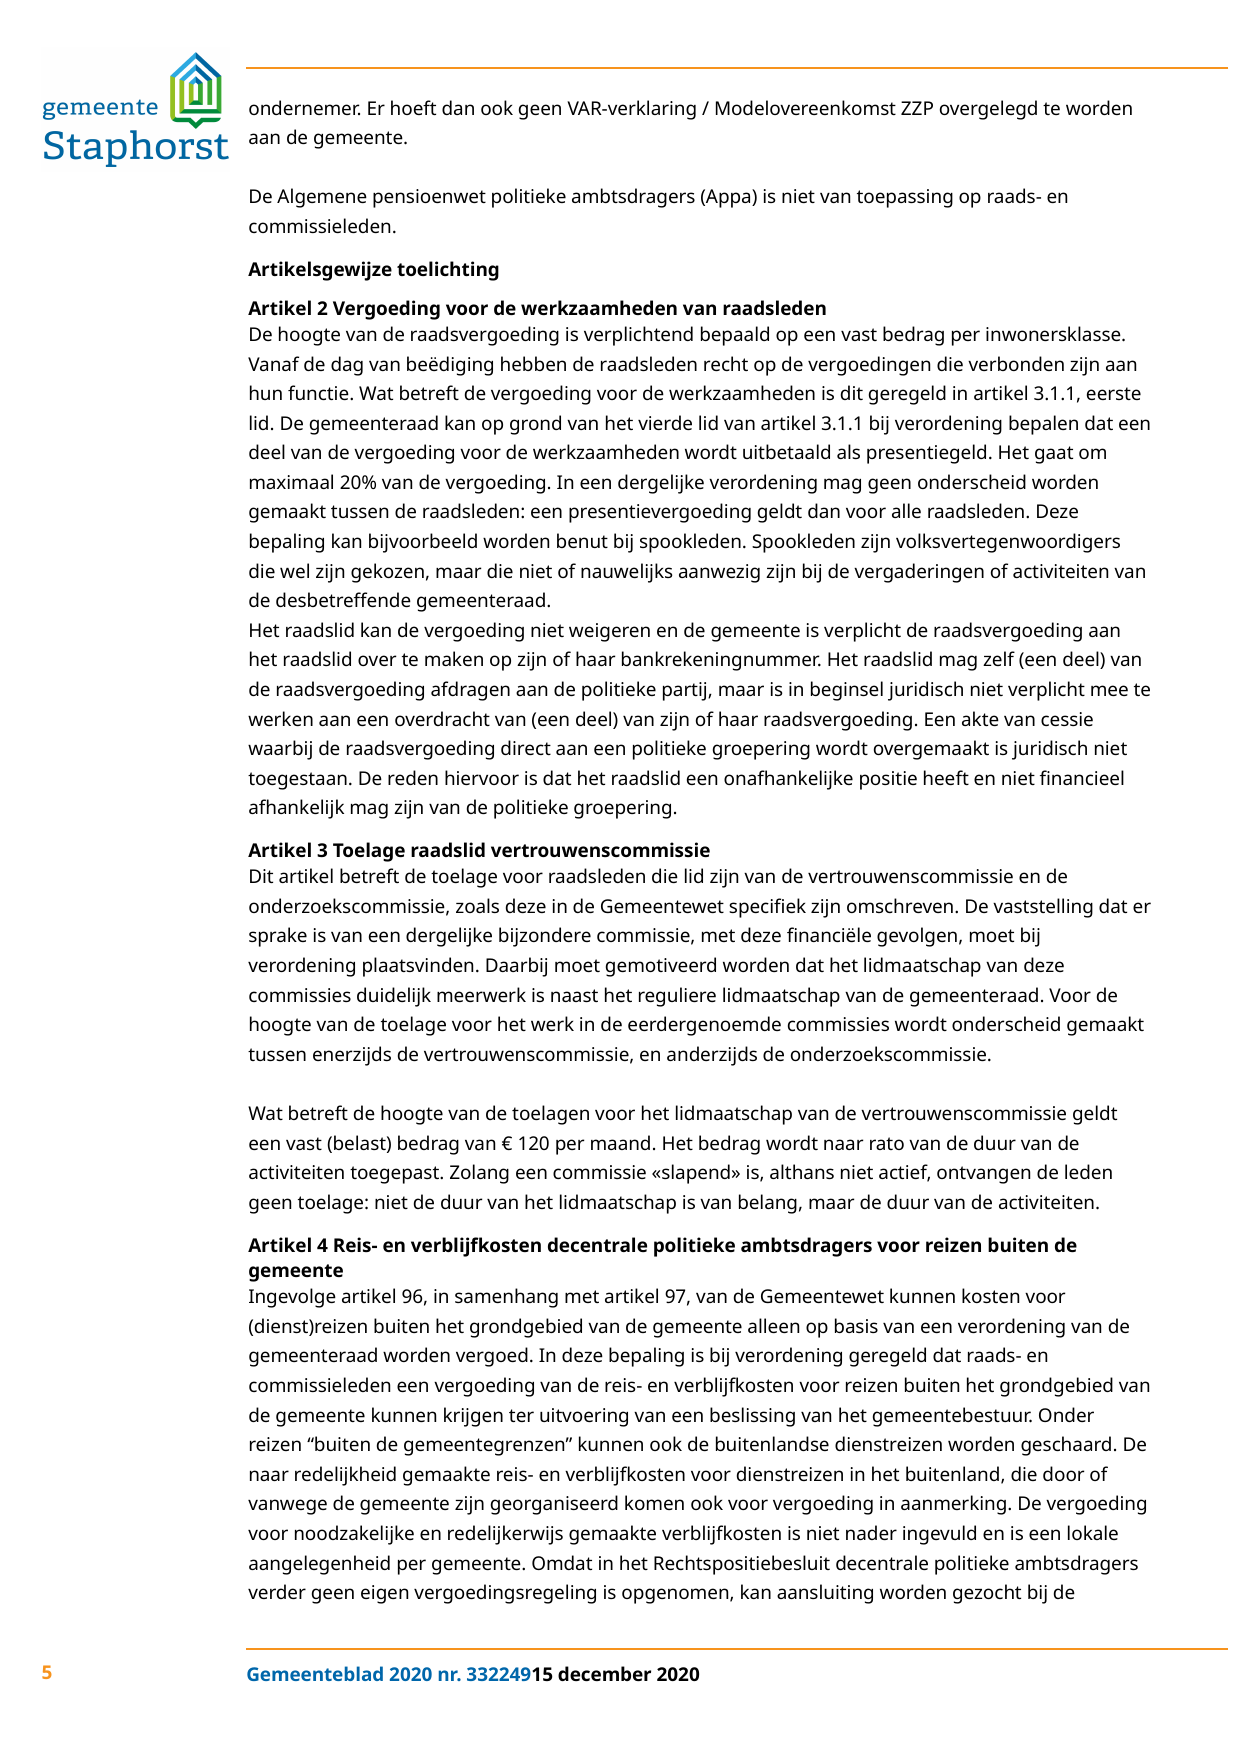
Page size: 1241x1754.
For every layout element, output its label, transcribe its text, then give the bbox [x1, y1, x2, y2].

text De Algemene pensioenwet politieke ambtsdragers (Appa) is niet van toepassing op raads- en commissieleden. [248, 183, 1152, 239]
text Artikel 3 Toelage raadslid vertrouwenscommissie [248, 838, 1152, 863]
text Het raadslid kan de vergoeding niet weigeren en de gemeente is verplicht de raadsvergoeding aan het raadslid over te maken op zijn of haar bankrekeningnummer. Het raadslid mag zelf (een deel) van de raadsvergoeding afdragen aan de politieke partij, maar is in beginsel juridisch niet verplicht mee te werken aan een overdracht van (een deel) van zijn of haar raadsvergoeding. Een akte van cessie waarbij de raadsvergoeding direct aan een politieke groepering wordt overgemaakt is juridisch niet toegestaan. De reden hiervoor is dat het raadslid een onafhankelijke positie heeft en niet financieel afhankelijk mag zijn van de politieke groepering. [248, 617, 1152, 820]
text Artikel 2 Vergoeding voor de werkzaamheden van raadsleden [248, 296, 1152, 321]
text Wat betreft de hoogte van de toelagen voor het lidmaatschap van de vertrouwenscommissie geldt een vast (belast) bedrag van € 120 per maand. Het bedrag wordt naar rato van de duur van de activiteiten toegepast. Zolang een commissie «slapend» is, althans niet actief, ontvangen de leden geen toelage: niet de duur van het lidmaatschap is van belang, maar de duur van de activiteiten. [248, 1100, 1152, 1214]
text ondernemer. Er hoeft dan ook geen VAR-verklaring / Modelovereenkomst ZZP overgelegd te worden aan de gemeente. [248, 95, 1152, 150]
text Artikelsgewijze toelichting [248, 256, 1152, 282]
text Dit artikel betreft de toelage voor raadsleden die lid zijn van de vertrouwenscommissie en de onderzoekscommissie, zoals deze in de Gemeentewet specifiek zijn omschreven. De vaststelling dat er sprake is van een dergelijke bijzondere commissie, met deze financiële gevolgen, moet bij verordening plaatsvinden. Daarbij moet gemotiveerd worden dat het lidmaatschap van deze commissies duidelijk meerwerk is naast het reguliere lidmaatschap van de gemeenteraad. Voor de hoogte van de toelage voor het werk in de eerdergenoemde commissies wordt onderscheid gemaakt tussen enerzijds de vertrouwenscommissie, en anderzijds de onderzoekscommissie. [248, 863, 1152, 1067]
text De hoogte van de raadsvergoeding is verplichtend bepaald op een vast bedrag per inwonersklasse. Vanaf de dag van beëdiging hebben de raadsleden recht op de vergoedingen die verbonden zijn aan hun functie. Wat betreft de vergoeding voor de werkzaamheden is dit geregeld in artikel 3.1.1, eerste lid. De gemeenteraad kan op grond van het vierde lid van artikel 3.1.1 bij verordening bepalen dat een deel van de vergoeding voor de werkzaamheden wordt uitbetaald als presentiegeld. Het gaat om maximaal 20% van de vergoeding. In een dergelijke verordening mag geen onderscheid worden gemaakt tussen de raadsleden: een presentievergoeding geldt dan voor alle raadsleden. Deze bepaling kan bijvoorbeeld worden benut bij spookleden. Spookleden zijn volksvertegenwoordigers die wel zijn gekozen, maar die niet of nauwelijks aanwezig zijn bij de vergaderingen of activiteiten van de desbetreffende gemeenteraad. [248, 321, 1152, 613]
text Artikel 4 Reis- en verblijfkosten decentrale politieke ambtsdragers voor reizen buiten de gemeente [248, 1232, 1152, 1283]
text Ingevolge artikel 96, in samenhang met artikel 97, van de Gemeentewet kunnen kosten voor (dienst)reizen buiten het grondgebied van de gemeente alleen op basis van een verordening van de gemeenteraad worden vergoed. In deze bepaling is bij verordening geregeld dat raads- en commissieleden een vergoeding van de reis- en verblijfkosten voor reizen buiten het grondgebied van de gemeente kunnen krijgen ter uitvoering van een beslissing van het gemeentebestuur. Onder reizen “buiten de gemeentegrenzen” kunnen ook de buitenlandse dienstreizen worden geschaard. De naar redelijkheid gemaakte reis- en verblijfkosten voor dienstreizen in het buitenland, die door of vanwege de gemeente zijn georganiseerd komen ook voor vergoeding in aanmerking. De vergoeding voor noodzakelijke en redelijkerwijs gemaakte verblijfkosten is niet nader ingevuld en is een lokale aangelegenheid per gemeente. Omdat in het Rechtspositiebesluit decentrale politieke ambtsdragers verder geen eigen vergoedingsregeling is opgenomen, kan aansluiting worden gezocht bij de [248, 1283, 1152, 1605]
picture [41, 47, 231, 172]
